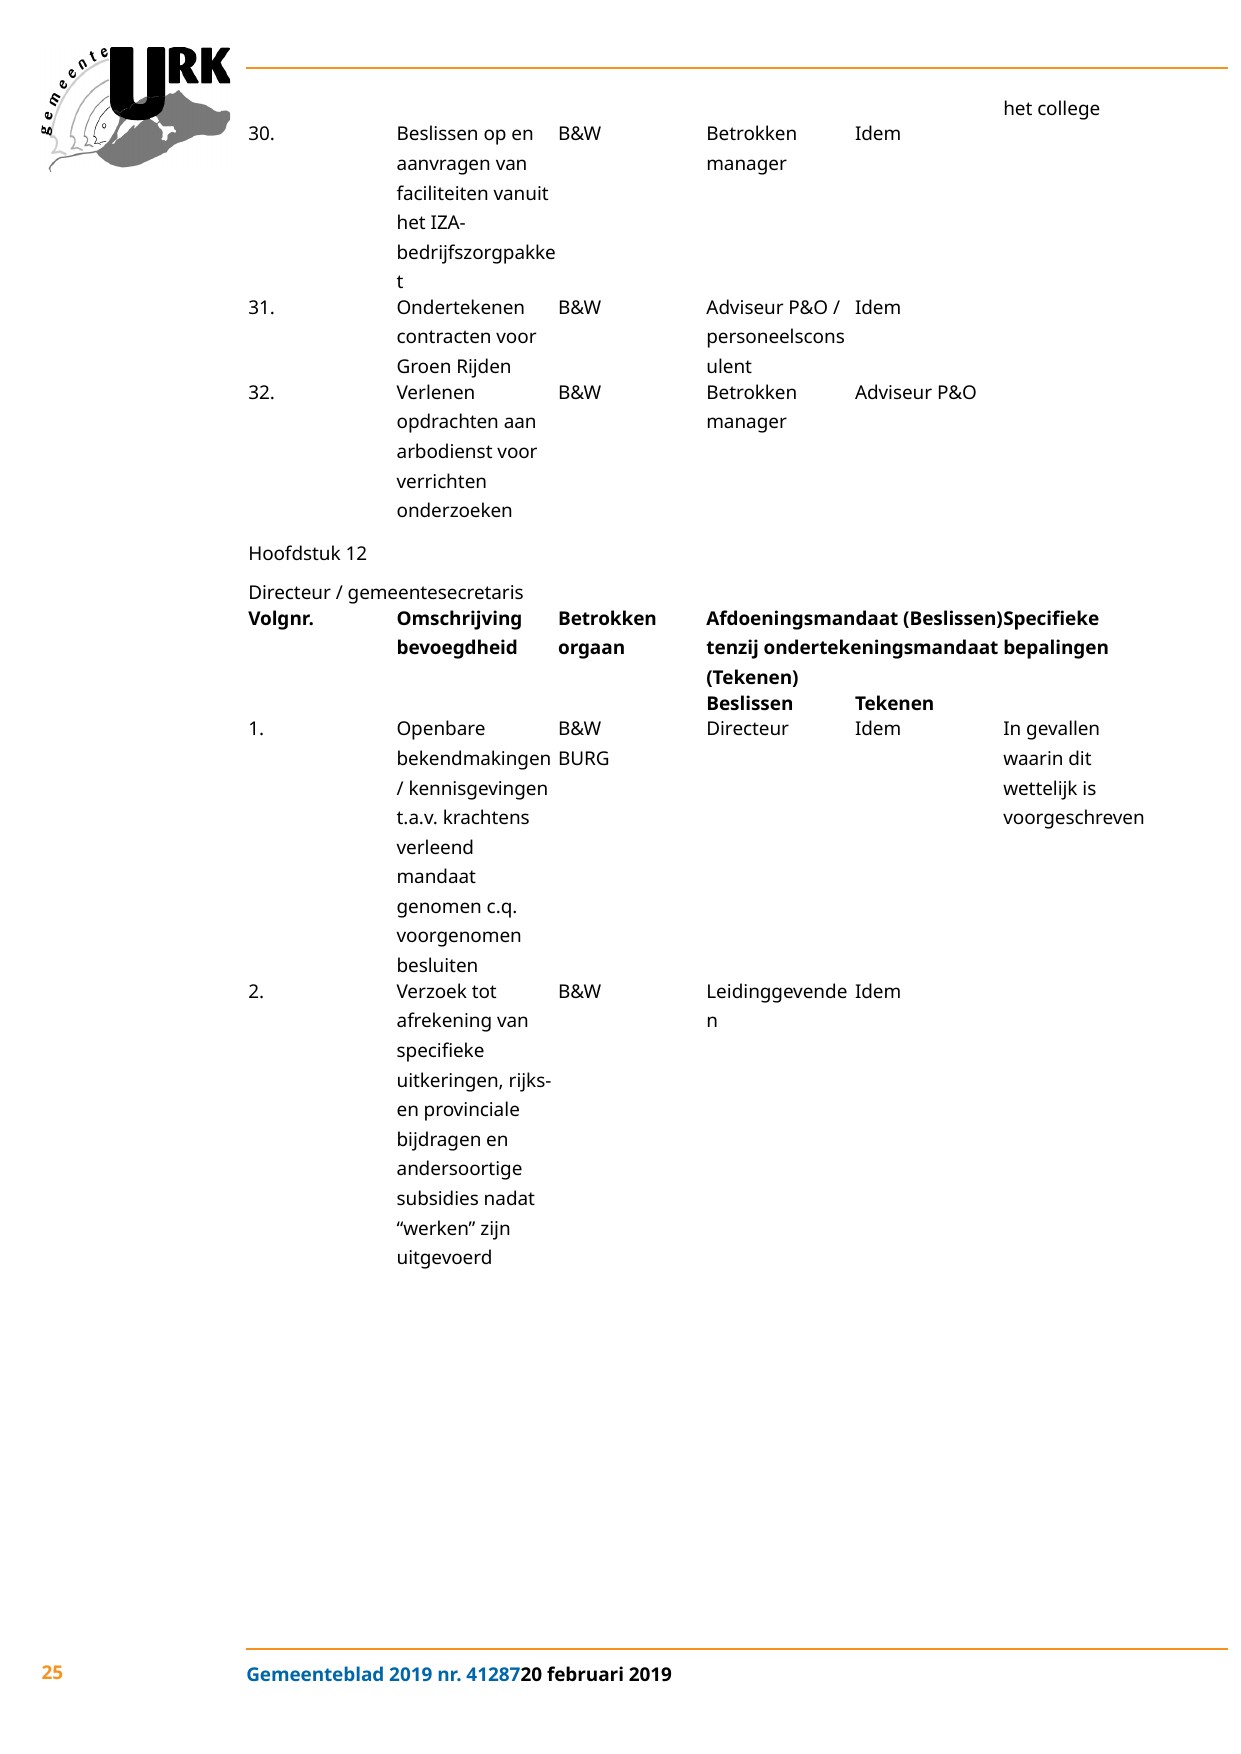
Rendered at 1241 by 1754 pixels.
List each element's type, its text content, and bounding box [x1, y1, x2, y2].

table_header Omschrijving bevoegdheid [396, 605, 558, 690]
table_cell Verzoek tot afrekening van specifieke uitkeringen, rijks- en provinciale bijdragen en andersoortige subsidies nadat “werken” zijn uitgevoerd [396, 978, 558, 1270]
table_cell [706, 95, 855, 121]
picture [41, 47, 231, 172]
table_cell 1. [248, 716, 396, 978]
table_cell 32. [248, 379, 396, 523]
table_cell Beslissen op en aanvragen van faciliteiten vanuit het IZA-bedrijfszorgpakket [396, 121, 558, 294]
table_cell Idem [855, 978, 1003, 1270]
table_cell B&W [558, 978, 706, 1270]
table_cell [558, 95, 706, 121]
table_cell [1003, 978, 1152, 1270]
table_cell Directeur [706, 716, 855, 978]
table_cell [1003, 121, 1152, 294]
table_cell Adviseur P&O [855, 379, 1003, 523]
table_cell [248, 690, 706, 716]
table_cell [1003, 690, 1152, 716]
table_cell [248, 95, 396, 121]
table_cell B&W [558, 121, 706, 294]
table_cell Tekenen [855, 690, 1003, 716]
table_cell Leidinggevenden [706, 978, 855, 1270]
table_header Volgnr. [248, 605, 396, 690]
text Hoofdstuk 12 [248, 540, 1152, 566]
text Directeur / gemeentesecretaris [248, 579, 1152, 605]
table_cell Ondertekenen contracten voor Groen Rijden [396, 294, 558, 379]
table_cell Idem [855, 716, 1003, 978]
table_cell B&W [558, 379, 706, 523]
table_cell het college [1003, 95, 1152, 121]
table_cell B&W [558, 294, 706, 379]
table_cell [1003, 294, 1152, 379]
table_cell [855, 95, 1003, 121]
table_header Afdoeningsmandaat (Beslissen) tenzij ondertekeningsmandaat (Tekenen) [706, 605, 1003, 690]
table_cell 30. [248, 121, 396, 294]
table_cell [1003, 379, 1152, 523]
table_cell Verlenen opdrachten aan arbodienst voor verrichten onderzoeken [396, 379, 558, 523]
table_cell Openbare bekendmakingen/ kennisgevingen t.a.v. krachtens verleend mandaat genomen c.q. voorgenomen besluiten [396, 716, 558, 978]
table_cell Betrokken manager [706, 379, 855, 523]
table_header Specifieke bepalingen [1003, 605, 1152, 690]
table_cell Idem [855, 121, 1003, 294]
table_header Betrokken orgaan [558, 605, 706, 690]
table_cell B&W BURG [558, 716, 706, 978]
table_cell 31. [248, 294, 396, 379]
table_cell [396, 95, 558, 121]
table_cell Idem [855, 294, 1003, 379]
table_cell Betrokken manager [706, 121, 855, 294]
table_cell In gevallen waarin dit wettelijk is voorgeschreven [1003, 716, 1152, 978]
table_cell 2. [248, 978, 396, 1270]
table_cell Adviseur P&O / personeelsconsulent [706, 294, 855, 379]
table_cell Beslissen [706, 690, 855, 716]
